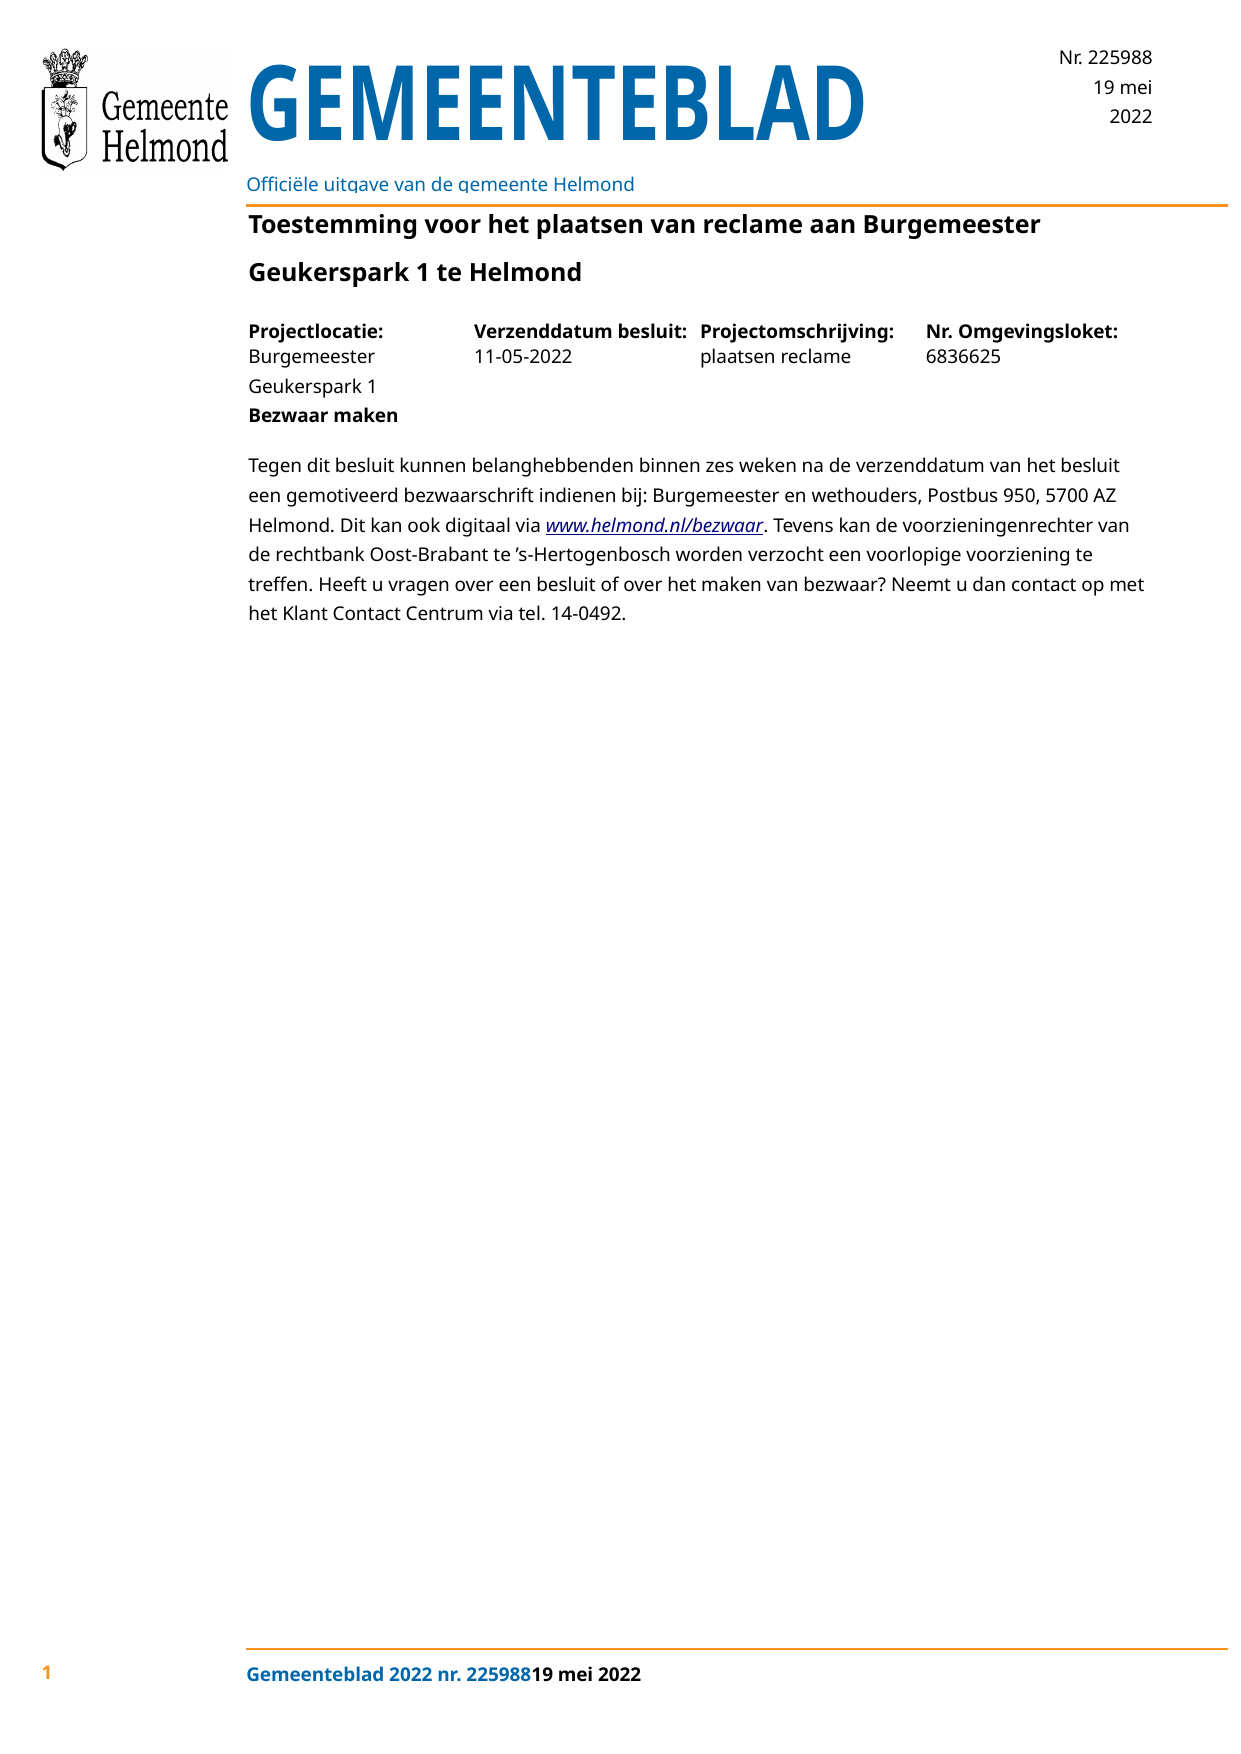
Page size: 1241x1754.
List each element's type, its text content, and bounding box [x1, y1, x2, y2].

text Bezwaar maken [248, 402, 1152, 428]
table_cell 6836625 [926, 344, 1152, 399]
table_cell Burgemeester Geukerspark 1 [248, 344, 474, 399]
text Toestemming voor het plaatsen van reclame aan Burgemeester Geukerspark 1 te Helmond [248, 207, 1152, 288]
table_cell 11-05-2022 [474, 344, 700, 399]
table_header Nr. Omgevingsloket: [926, 318, 1152, 344]
table_header Projectomschrijving: [700, 318, 926, 344]
table_header Projectlocatie: [248, 318, 474, 344]
table_cell plaatsen reclame [700, 344, 926, 399]
picture [41, 47, 231, 172]
table_header Verzenddatum besluit: [474, 318, 700, 344]
text Tegen dit besluit kunnen belanghebbenden binnen zes weken na de verzenddatum van het besluit een gemotiveerd bezwaarschrift indienen bij: Burgemeester en wethouders, Postbus 950, 5700 AZ Helmond. Dit kan ook digitaal via www.helmond.nl/bezwaar. Tevens kan de voorzieningenrechter van de rechtbank Oost-Brabant te ’s-Hertogenbosch worden verzocht een voorlopige voorziening te treffen. Heeft u vragen over een besluit of over het maken van bezwaar? Neemt u dan contact op met het Klant Contact Centrum via tel. 14-0492. [248, 453, 1152, 626]
